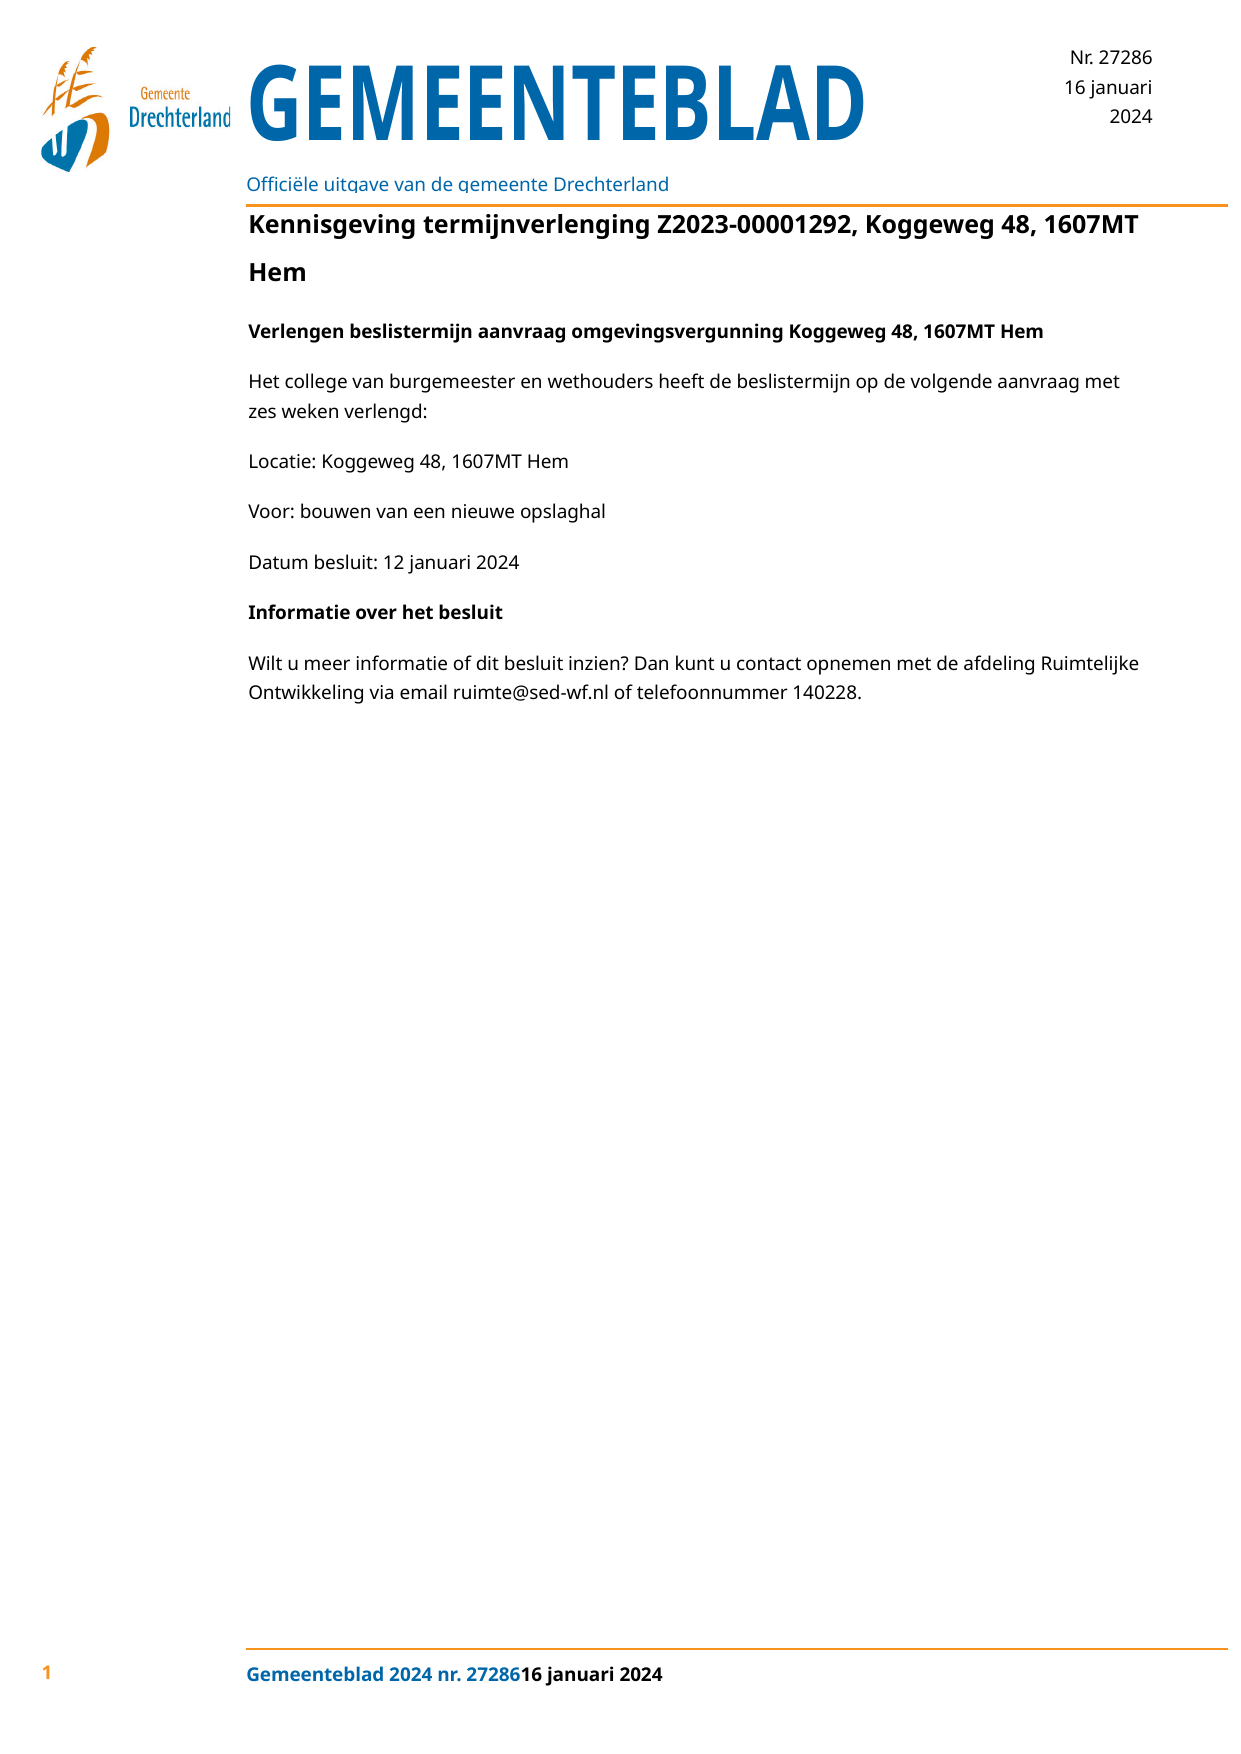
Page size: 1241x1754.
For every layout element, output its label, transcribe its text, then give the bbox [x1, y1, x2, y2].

text Voor: bouwen van een nieuwe opslaghal [248, 499, 1152, 524]
text Verlengen beslistermijn aanvraag omgevingsvergunning Koggeweg 48, 1607MT Hem [248, 318, 1152, 344]
picture [226, 115, 231, 124]
picture [41, 47, 231, 172]
text Locatie: Koggeweg 48, 1607MT Hem [248, 448, 1152, 474]
text Wilt u meer informatie of dit besluit inzien? Dan kunt u contact opnemen met de afdeling Ruimtelijke Ontwikkeling via email ruimte@sed-wf.nl of telefoonnummer 140228. [248, 650, 1152, 705]
picture [41, 158, 64, 172]
text Kennisgeving termijnverlenging Z2023-00001292, Koggeweg 48, 1607MT Hem [248, 207, 1152, 288]
text Het college van burgemeester en wethouders heeft de beslistermijn op de volgende aanvraag met zes weken verlengd: [248, 368, 1152, 424]
text Informatie over het besluit [248, 599, 1152, 625]
text Datum besluit: 12 januari 2024 [248, 549, 1152, 575]
